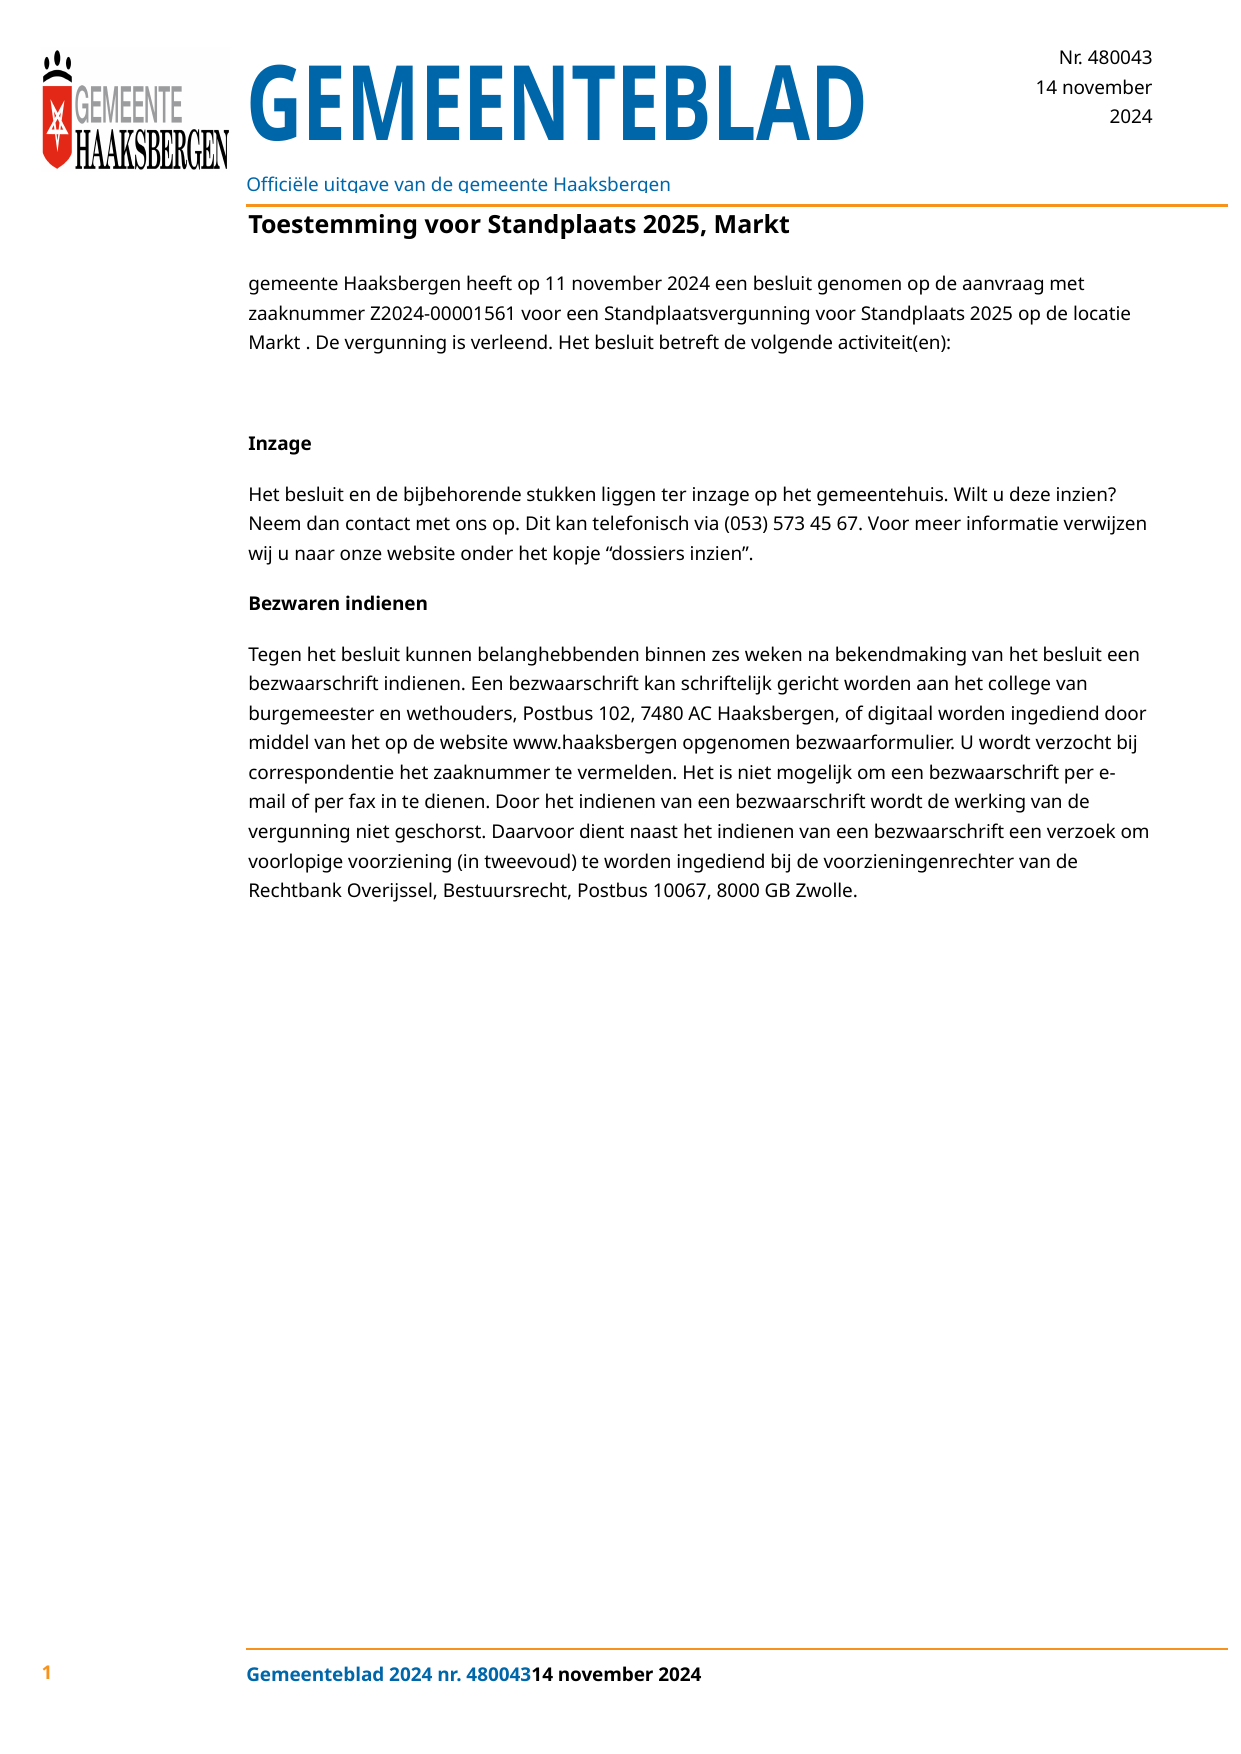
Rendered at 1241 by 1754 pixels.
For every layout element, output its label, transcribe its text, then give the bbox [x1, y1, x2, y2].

text Het besluit en de bijbehorende stukken liggen ter inzage op het gemeentehuis. Wilt u deze inzien? Neem dan contact met ons op. Dit kan telefonisch via (053) 573 45 67. Voor meer informatie verwijzen wij u naar onze website onder het kopje “dossiers inzien”. [248, 481, 1152, 566]
text gemeente Haaksbergen heeft op 11 november 2024 een besluit genomen op de aanvraag met zaaknummer Z2024-00001561 voor een Standplaatsvergunning voor Standplaats 2025 op de locatie Markt . De vergunning is verleend. Het besluit betreft de volgende activiteit(en): [248, 270, 1152, 355]
text Toestemming voor Standplaats 2025, Markt [248, 207, 1152, 241]
text Tegen het besluit kunnen belanghebbenden binnen zes weken na bekendmaking van het besluit een bezwaarschrift indienen. Een bezwaarschrift kan schriftelijk gericht worden aan het college van burgemeester en wethouders, Postbus 102, 7480 AC Haaksbergen, of digitaal worden ingediend door middel van het op de website www.haaksbergen opgenomen bezwaarformulier. U wordt verzocht bij correspondentie het zaaknummer te vermelden. Het is niet mogelijk om een bezwaarschrift per e-mail of per fax in te dienen. Door het indienen van een bezwaarschrift wordt de werking van de vergunning niet geschorst. Daarvoor dient naast het indienen van een bezwaarschrift een verzoek om voorlopige voorziening (in tweevoud) te worden ingediend bij de voorzieningenrechter van de Rechtbank Overijssel, Bestuursrecht, Postbus 10067, 8000 GB Zwolle. [248, 641, 1152, 903]
text Inzage [248, 430, 1152, 456]
picture [41, 47, 231, 172]
text Bezwaren indienen [248, 590, 1152, 616]
